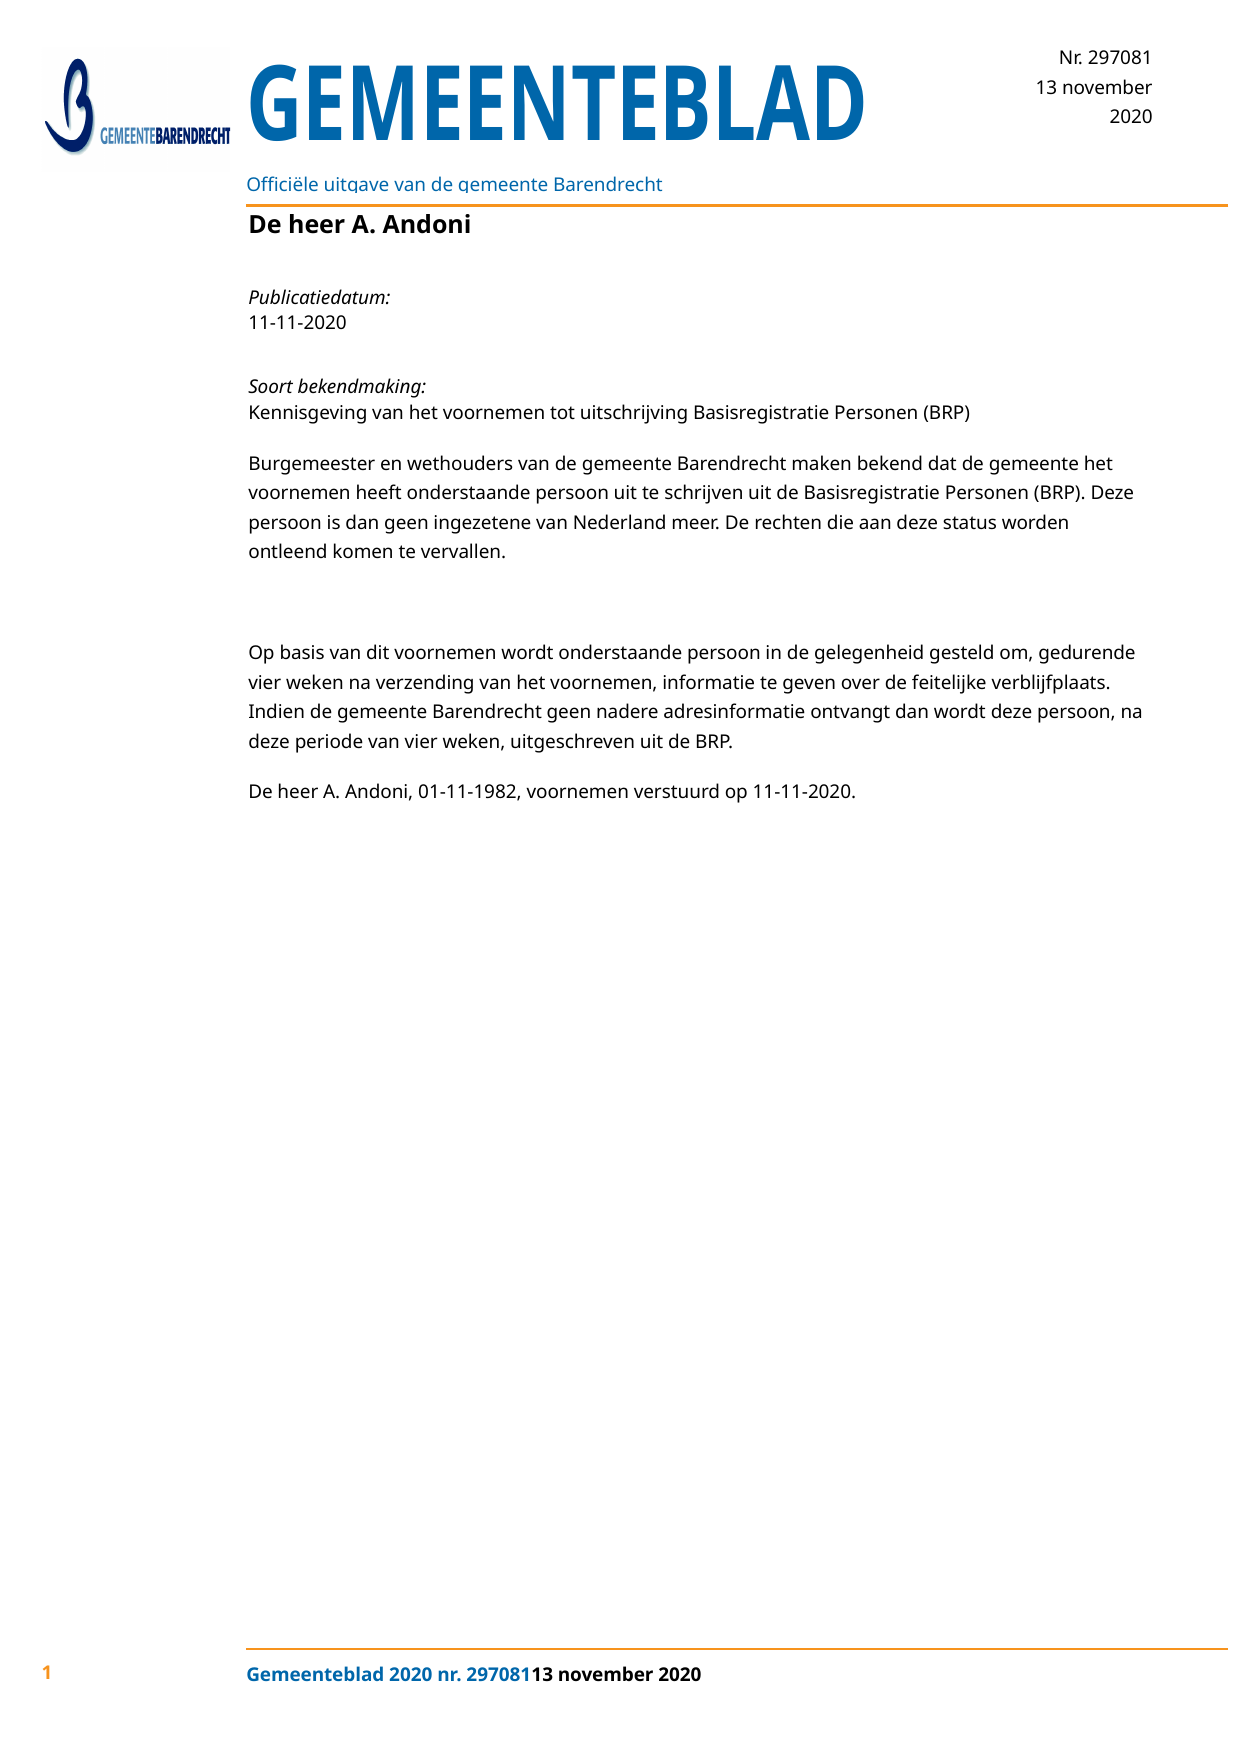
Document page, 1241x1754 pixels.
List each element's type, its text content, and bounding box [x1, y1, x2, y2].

text Burgemeester en wethouders van de gemeente Barendrecht maken bekend dat de gemeente het voornemen heeft onderstaande persoon uit te schrijven uit de Basisregistratie Personen (BRP). Deze persoon is dan geen ingezetene van Nederland meer. De rechten die aan deze status worden ontleend komen te vervallen. [248, 450, 1152, 564]
text Publicatiedatum: [248, 284, 1152, 309]
text Kennisgeving van het voornemen tot uitschrijving Basisregistratie Personen (BRP) [248, 399, 1152, 425]
text Op basis van dit voornemen wordt onderstaande persoon in de gelegenheid gesteld om, gedurende vier weken na verzending van het voornemen, informatie te geven over de feitelijke verblijfplaats. Indien de gemeente Barendrecht geen nadere adresinformatie ontvangt dan wordt deze persoon, na deze periode van vier weken, uitgeschreven uit de BRP. [248, 639, 1152, 754]
text De heer A. Andoni [248, 207, 1152, 241]
text De heer A. Andoni, 01-11-1982, voornemen verstuurd op 11-11-2020. [248, 778, 1152, 804]
picture [41, 47, 231, 172]
text 11-11-2020 [248, 309, 1152, 335]
text Soort bekendmaking: [248, 373, 1152, 399]
